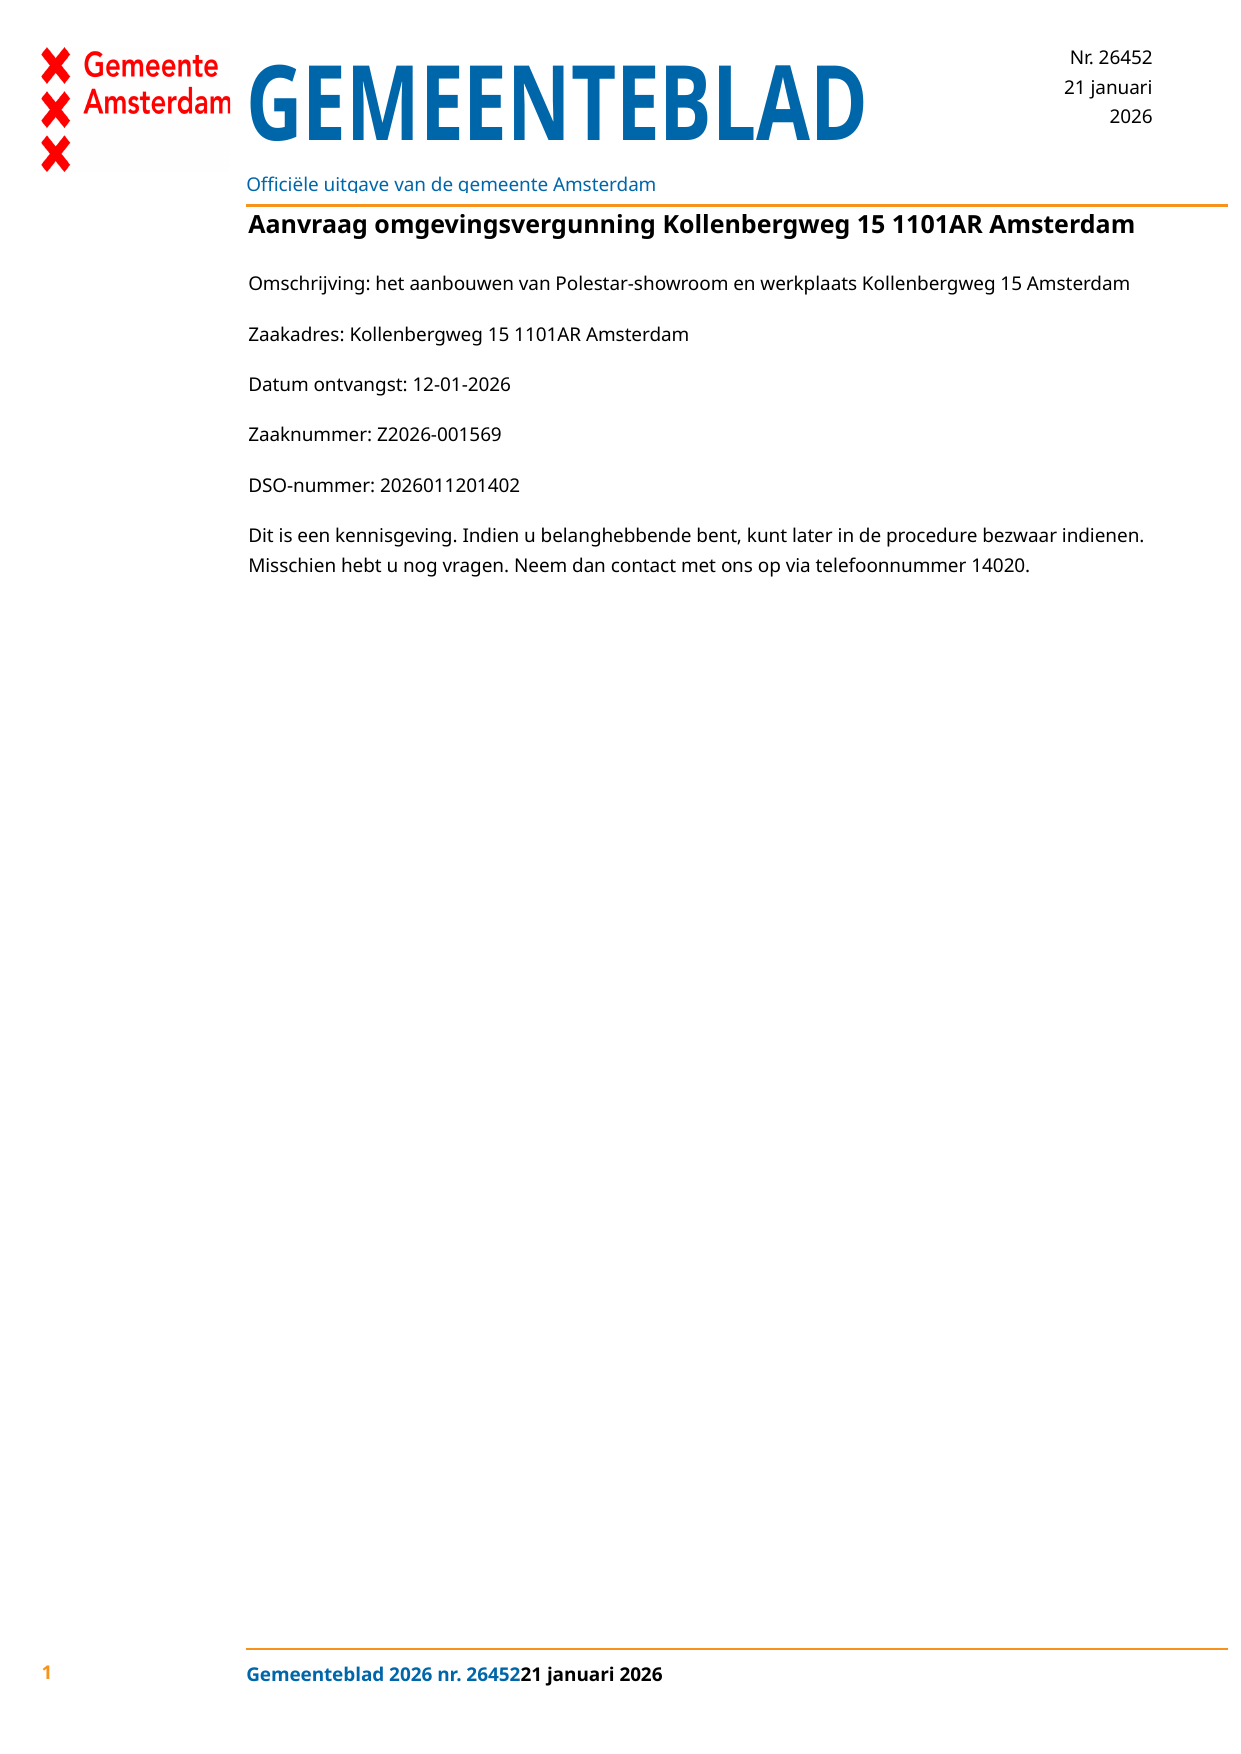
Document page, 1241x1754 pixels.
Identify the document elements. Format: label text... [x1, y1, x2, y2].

text Zaakadres: Kollenbergweg 15 1101AR Amsterdam [248, 321, 1152, 346]
text Datum ontvangst: 12-01-2026 [248, 371, 1152, 397]
text Zaaknummer: Z2026-001569 [248, 422, 1152, 447]
text Dit is een kennisgeving. Indien u belanghebbende bent, kunt later in de procedure bezwaar indienen. Misschien hebt u nog vragen. Neem dan contact met ons op via telefoonnummer 14020. [248, 522, 1152, 578]
picture [41, 47, 231, 172]
text DSO-nummer: 2026011201402 [248, 472, 1152, 498]
text Omschrijving: het aanbouwen van Polestar-showroom en werkplaats Kollenbergweg 15 Amsterdam [248, 270, 1152, 296]
text Aanvraag omgevingsvergunning Kollenbergweg 15 1101AR Amsterdam [248, 207, 1152, 241]
